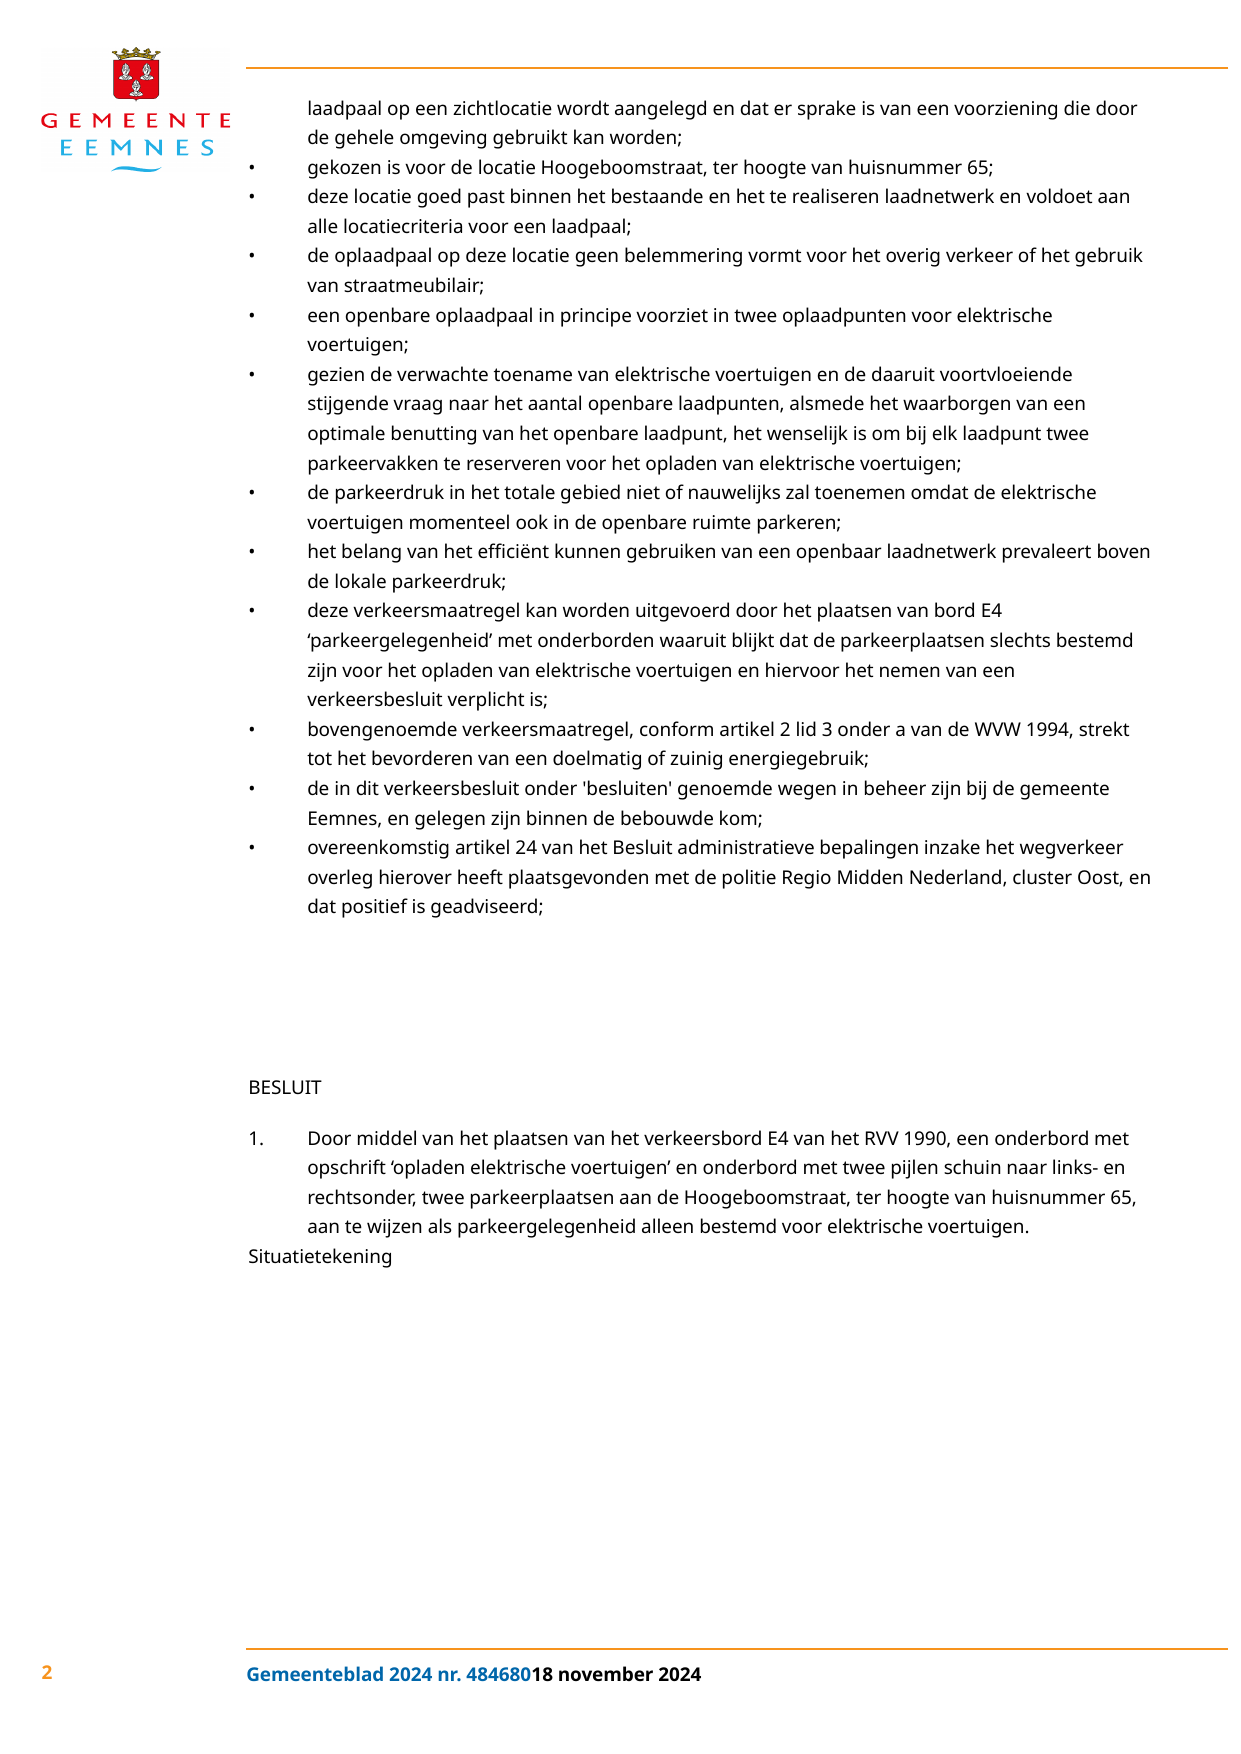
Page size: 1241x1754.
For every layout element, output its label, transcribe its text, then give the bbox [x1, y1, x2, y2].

list de in dit verkeersbesluit onder 'besluiten' genoemde wegen in beheer zijn bij de gemeente Eemnes, en gelegen zijn binnen de bebouwde kom; [248, 775, 1152, 831]
list Door middel van het plaatsen van het verkeersbord E4 van het RVV 1990, een onderbord met opschrift ‘opladen elektrische voertuigen’ en onderbord met twee pijlen schuin naar links- en rechtsonder, twee parkeerplaatsen aan de Hoogeboomstraat, ter hoogte van huisnummer 65, aan te wijzen als parkeergelegenheid alleen bestemd voor elektrische voertuigen. [248, 1125, 1152, 1239]
list de oplaadpaal op deze locatie geen belemmering vormt voor het overig verkeer of het gebruik van straatmeubilair; [248, 243, 1152, 298]
list gekozen is voor de locatie Hoogeboomstraat, ter hoogte van huisnummer 65; [248, 154, 1152, 180]
list laadpaal op een zichtlocatie wordt aangelegd en dat er sprake is van een voorziening die door de gehele omgeving gebruikt kan worden; [248, 95, 1152, 150]
picture [41, 47, 231, 172]
text Situatietekening [248, 1243, 1152, 1269]
text BESLUIT [248, 1074, 1152, 1100]
list deze verkeersmaatregel kan worden uitgevoerd door het plaatsen van bord E4 ‘parkeergelegenheid’ met onderborden waaruit blijkt dat de parkeerplaatsen slechts bestemd zijn voor het opladen van elektrische voertuigen en hiervoor het nemen van een verkeersbesluit verplicht is; [248, 598, 1152, 712]
list overeenkomstig artikel 24 van het Besluit administratieve bepalingen inzake het wegverkeer overleg hierover heeft plaatsgevonden met de politie Regio Midden Nederland, cluster Oost, en dat positief is geadviseerd; [248, 834, 1152, 919]
list de parkeerdruk in het totale gebied niet of nauwelijks zal toenemen omdat de elektrische voertuigen momenteel ook in de openbare ruimte parkeren; [248, 479, 1152, 535]
list gezien de verwachte toename van elektrische voertuigen en de daaruit voortvloeiende stijgende vraag naar het aantal openbare laadpunten, alsmede het waarborgen van een optimale benutting van het openbare laadpunt, het wenselijk is om bij elk laadpunt twee parkeervakken te reserveren voor het opladen van elektrische voertuigen; [248, 361, 1152, 476]
list een openbare oplaadpaal in principe voorziet in twee oplaadpunten voor elektrische voertuigen; [248, 302, 1152, 357]
list deze locatie goed past binnen het bestaande en het te realiseren laadnetwerk en voldoet aan alle locatiecriteria voor een laadpaal; [248, 183, 1152, 239]
list bovengenoemde verkeersmaatregel, conform artikel 2 lid 3 onder a van de WVW 1994, strekt tot het bevorderen van een doelmatig of zuinig energiegebruik; [248, 716, 1152, 771]
list het belang van het efficiënt kunnen gebruiken van een openbaar laadnetwerk prevaleert boven de lokale parkeerdruk; [248, 538, 1152, 594]
